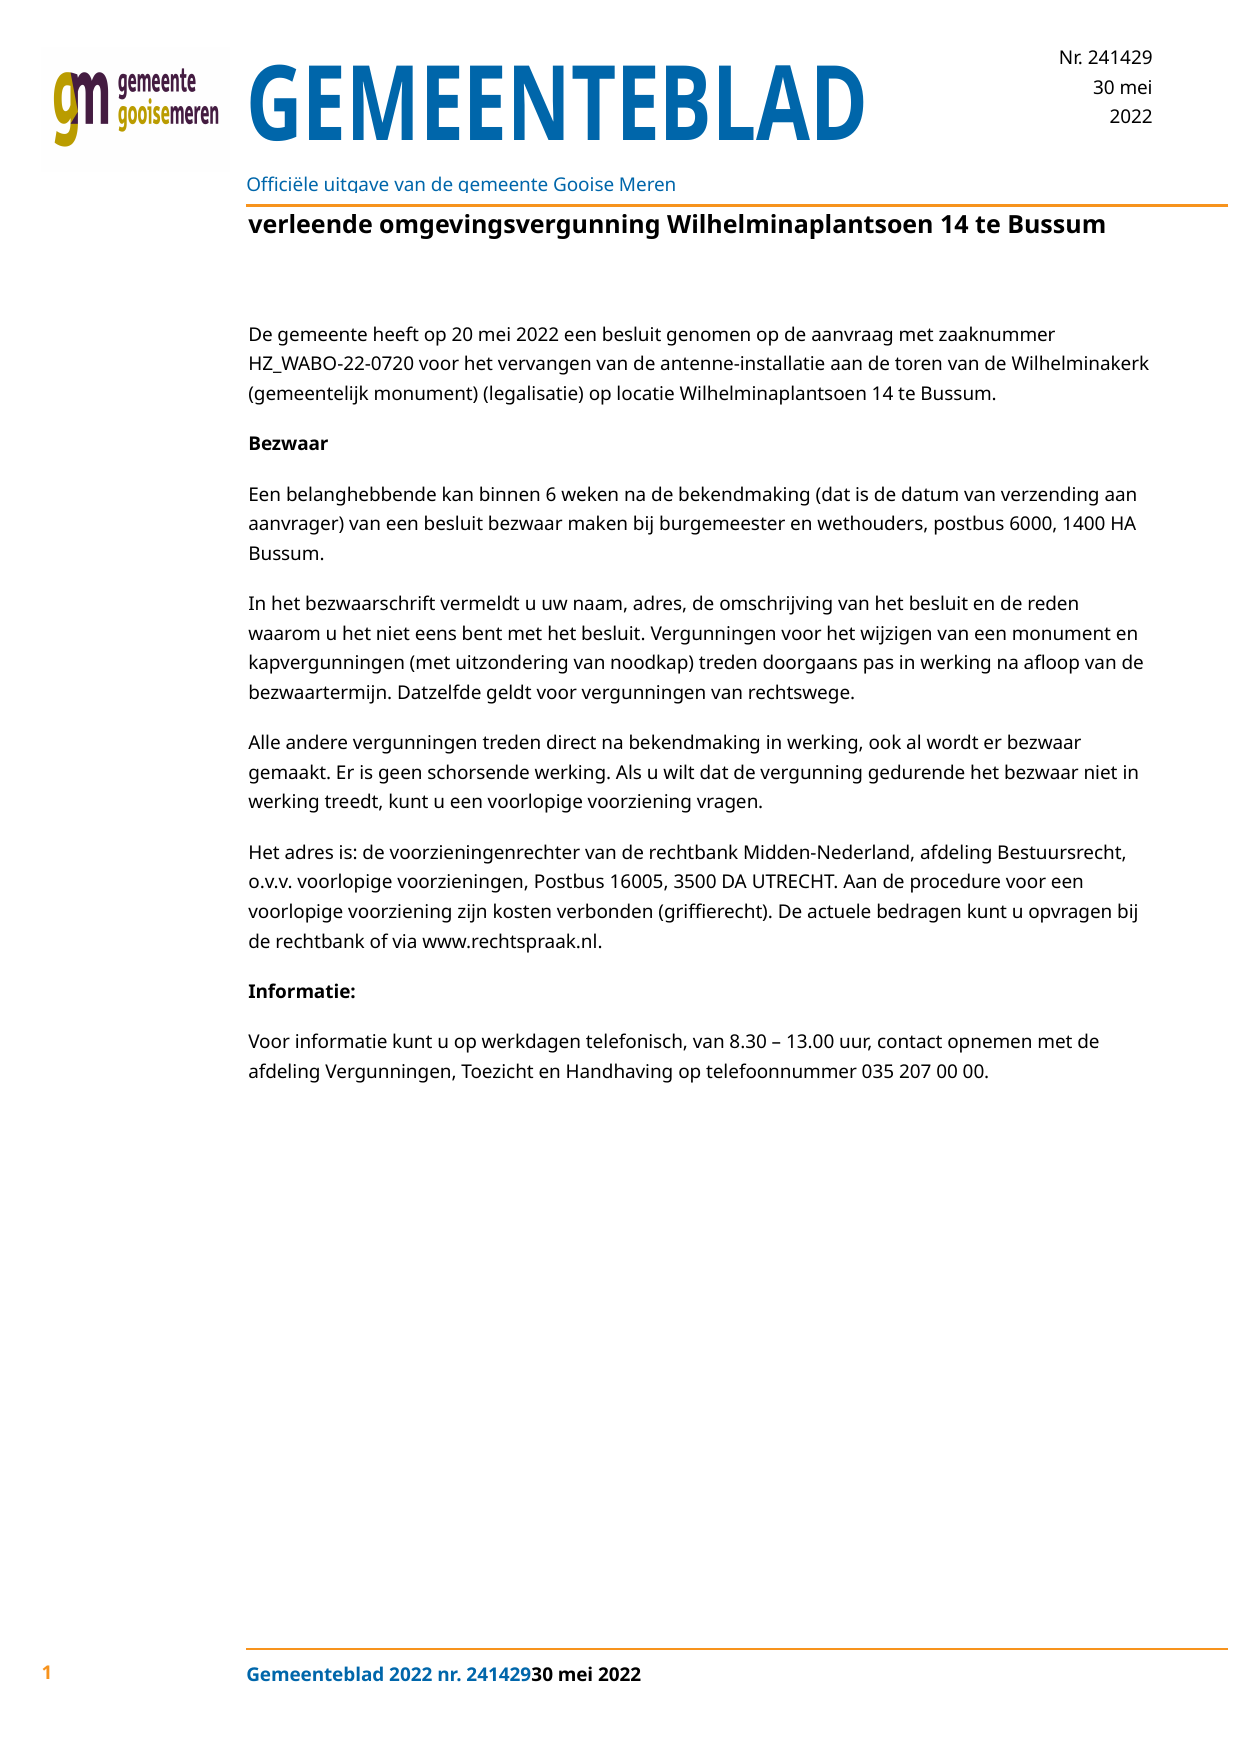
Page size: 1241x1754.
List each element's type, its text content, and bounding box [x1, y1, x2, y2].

text Alle andere vergunningen treden direct na bekendmaking in werking, ook al wordt er bezwaar gemaakt. Er is geen schorsende werking. Als u wilt dat de vergunning gedurende het bezwaar niet in werking treedt, kunt u een voorlopige voorziening vragen. [248, 729, 1152, 814]
text Informatie: [248, 978, 1152, 1004]
text Een belanghebbende kan binnen 6 weken na de bekendmaking (dat is de datum van verzending aan aanvrager) van een besluit bezwaar maken bij burgemeester en wethouders, postbus 6000, 1400 HA Bussum. [248, 481, 1152, 566]
text verleende omgevingsvergunning Wilhelminaplantsoen 14 te Bussum [248, 207, 1152, 241]
text De gemeente heeft op 20 mei 2022 een besluit genomen op de aanvraag met zaaknummer HZ_WABO-22-0720 voor het vervangen van de antenne-installatie aan de toren van de Wilhelminakerk (gemeentelijk monument) (legalisatie) op locatie Wilhelminaplantsoen 14 te Bussum. [248, 321, 1152, 406]
text Voor informatie kunt u op werkdagen telefonisch, van 8.30 – 13.00 uur, contact opnemen met de afdeling Vergunningen, Toezicht en Handhaving op telefoonnummer 035 207 00 00. [248, 1029, 1152, 1084]
picture [41, 47, 231, 172]
text In het bezwaarschrift vermeldt u uw naam, adres, de omschrijving van het besluit en de reden waarom u het niet eens bent met het besluit. Vergunningen voor het wijzigen van een monument en kapvergunningen (met uitzondering van noodkap) treden doorgaans pas in werking na afloop van de bezwaartermijn. Datzelfde geldt voor vergunningen van rechtswege. [248, 590, 1152, 705]
text Bezwaar [248, 430, 1152, 456]
text Het adres is: de voorzieningenrechter van de rechtbank Midden-Nederland, afdeling Bestuursrecht, o.v.v. voorlopige voorzieningen, Postbus 16005, 3500 DA UTRECHT. Aan de procedure voor een voorlopige voorziening zijn kosten verbonden (griffierecht). De actuele bedragen kunt u opvragen bij de rechtbank of via www.rechtspraak.nl. [248, 839, 1152, 953]
